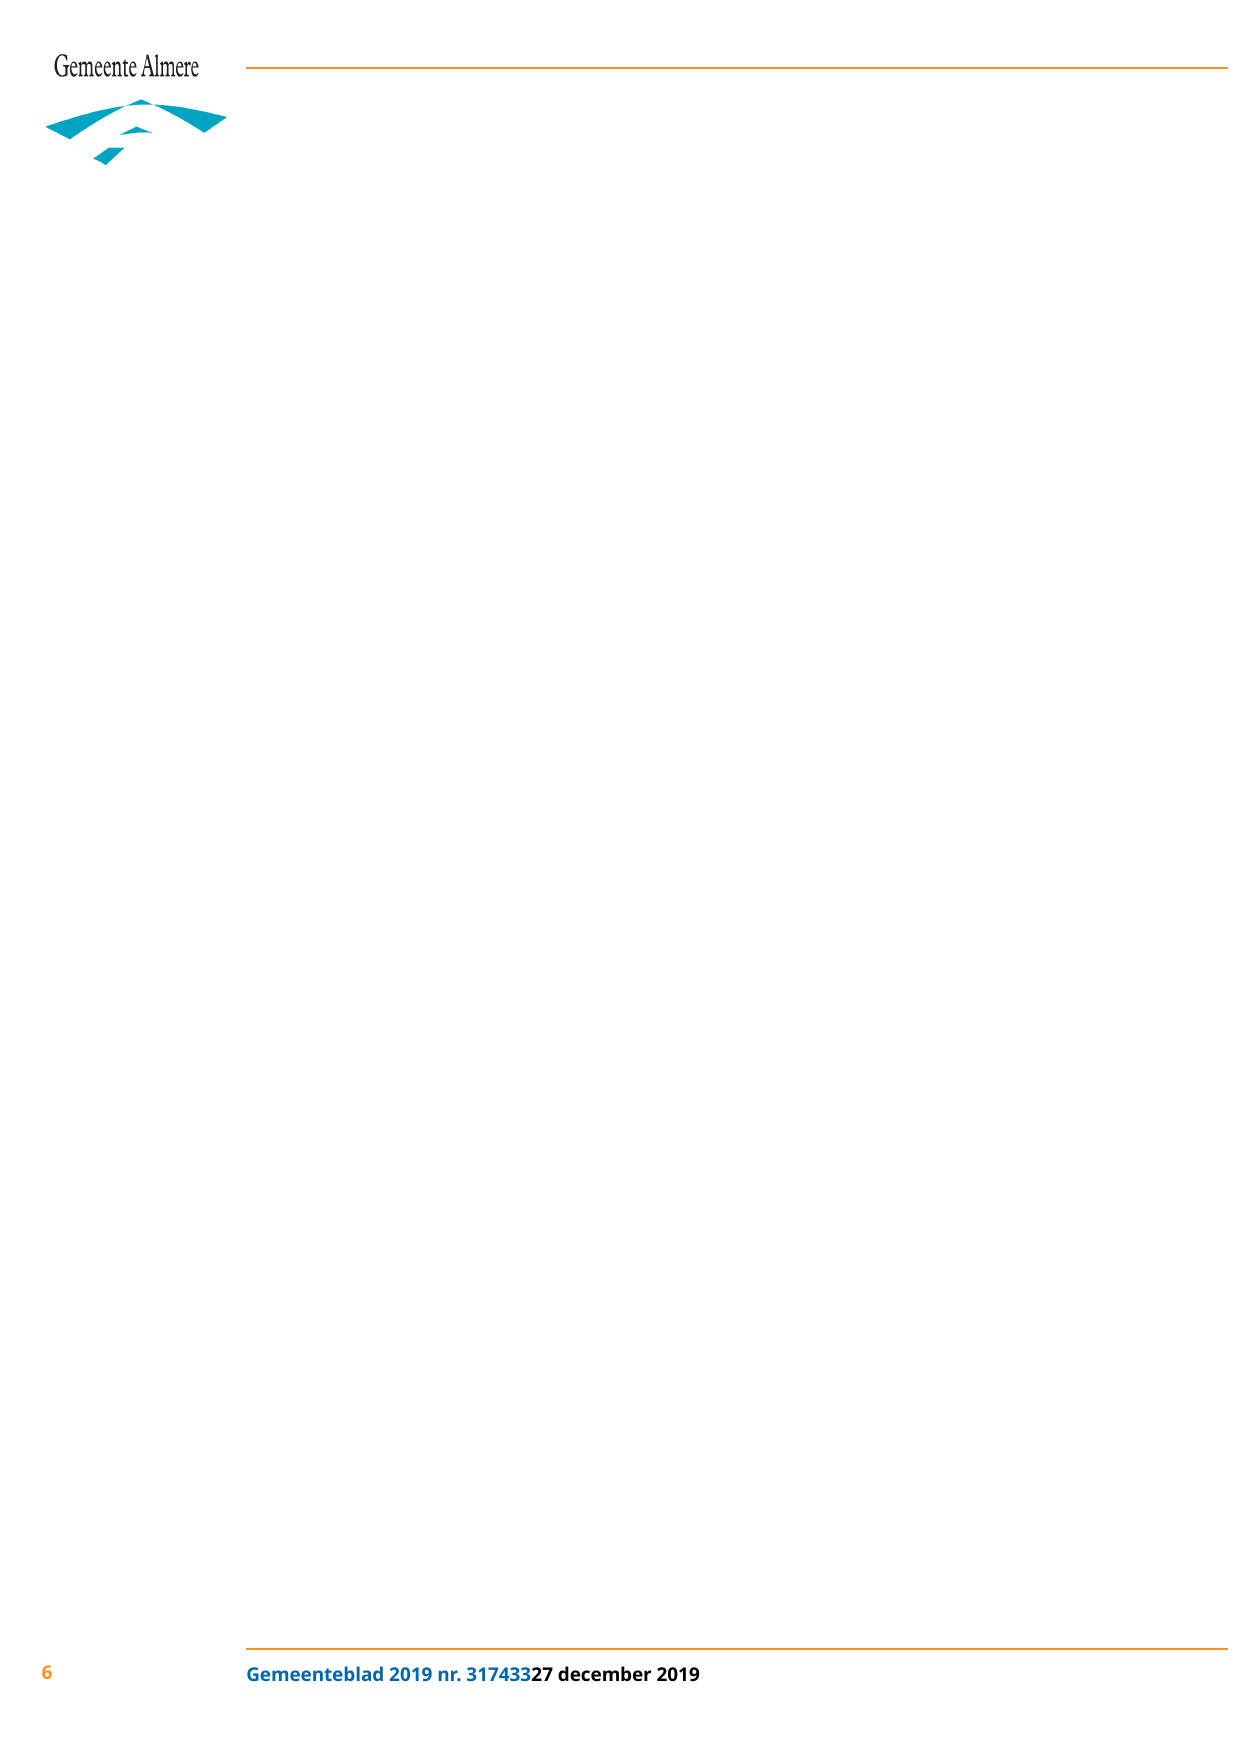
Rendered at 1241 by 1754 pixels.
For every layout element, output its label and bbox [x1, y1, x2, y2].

picture [41, 47, 231, 172]
